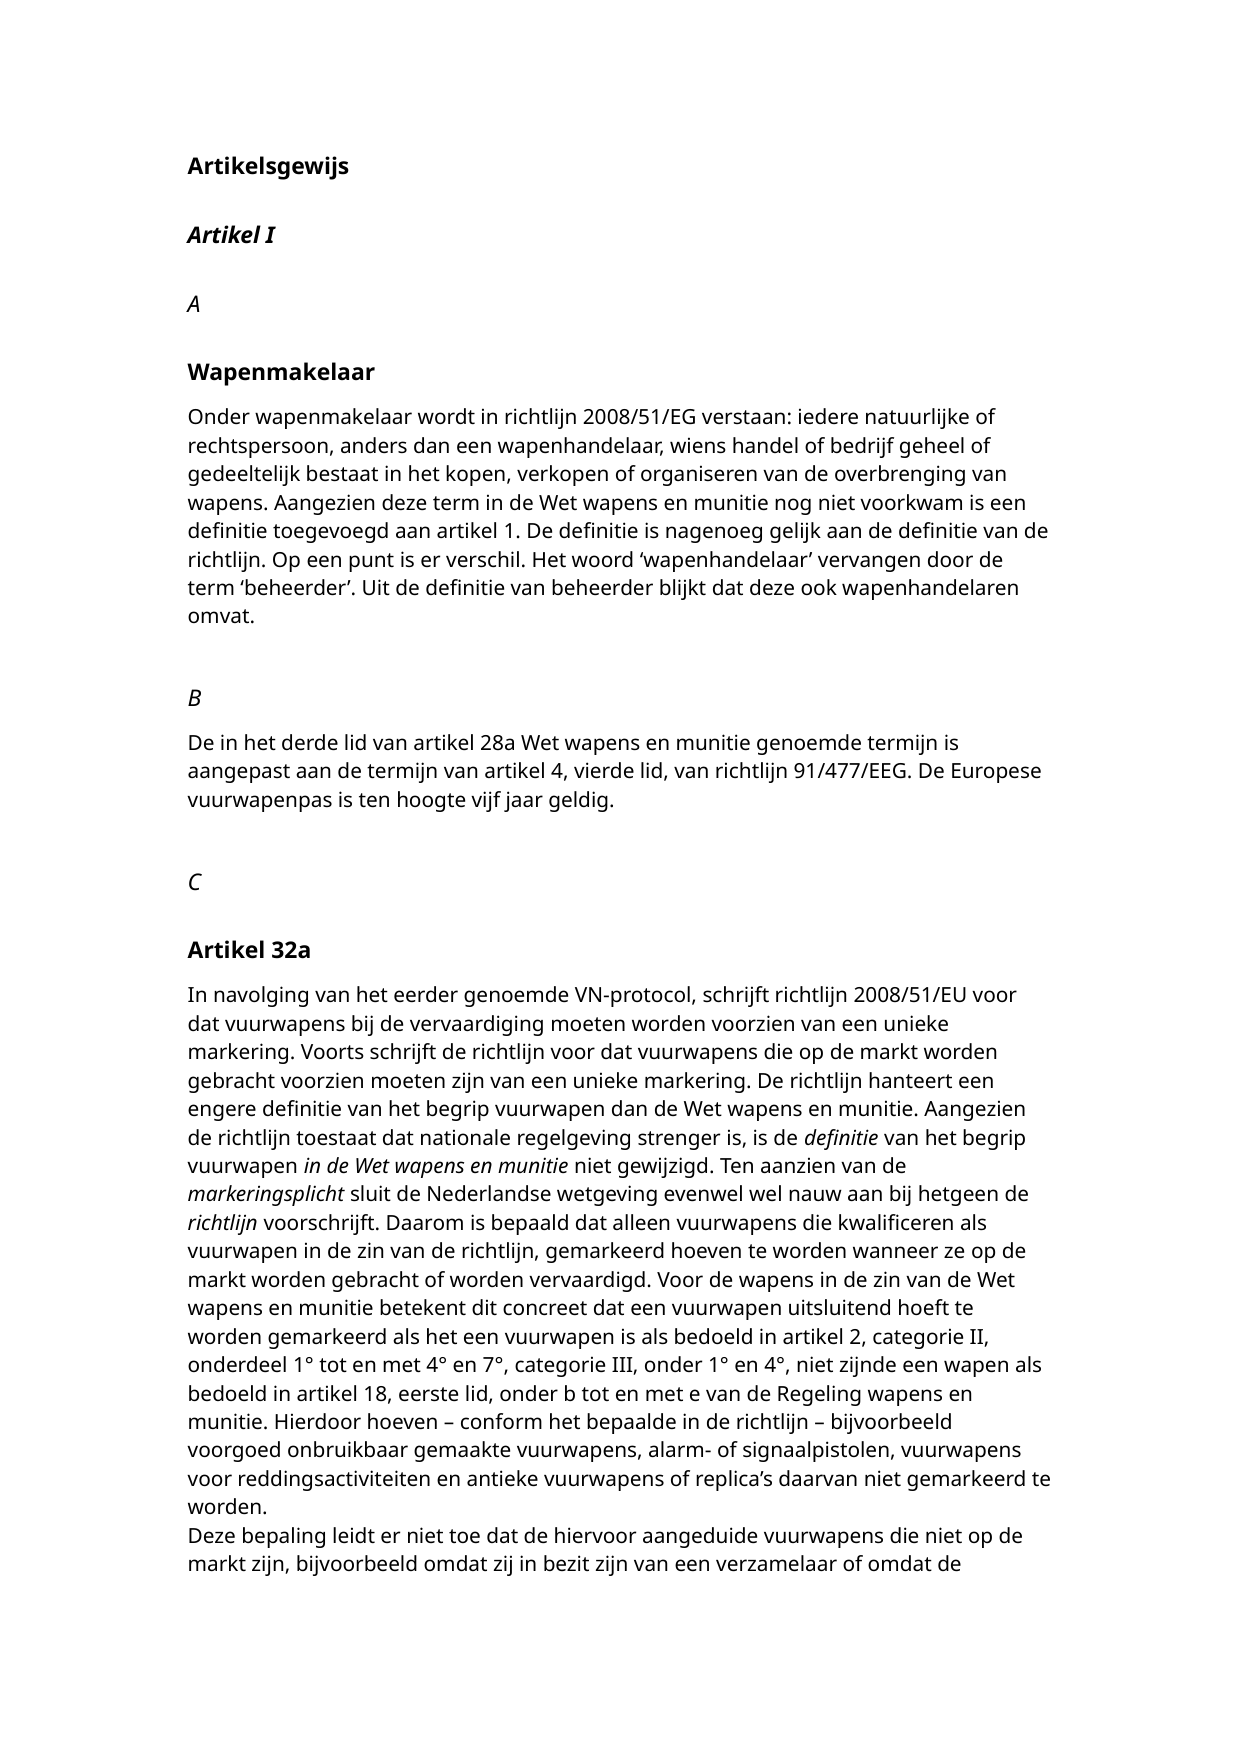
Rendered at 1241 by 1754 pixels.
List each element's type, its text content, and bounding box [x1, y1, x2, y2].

text Deze bepaling leidt er niet toe dat de hiervoor aangeduide vuurwapens die niet op de markt zijn, bijvoorbeeld omdat zij in bezit zijn van een verzamelaar of omdat de [187, 1521, 1053, 1578]
subtitle B [187, 682, 1053, 713]
text Onder wapenmakelaar wordt in richtlijn 2008/51/EG verstaan: iedere natuurlijke of rechtspersoon, anders dan een wapenhandelaar, wiens handel of bedrijf geheel of gedeeltelijk bestaat in het kopen, verkopen of organiseren van de overbrenging van wapens. Aangezien deze term in de Wet wapens en munitie nog niet voorkwam is een definitie toegevoegd aan artikel 1. De definitie is nagenoeg gelijk aan de definitie van de richtlijn. Op een punt is er verschil. Het woord ‘wapenhandelaar’ vervangen door de term ‘beheerder’. Uit de definitie van beheerder blijkt dat deze ook wapenhandelaren omvat. [187, 402, 1053, 630]
text De in het derde lid van artikel 28a Wet wapens en munitie genoemde termijn is aangepast aan de termijn van artikel 4, vierde lid, van richtlijn 91/477/EEG. De Europese vuurwapenpas is ten hoogte vijf jaar geldig. [187, 728, 1053, 813]
subtitle C [187, 866, 1053, 897]
subtitle Artikelsgewijs [187, 150, 1053, 181]
text In navolging van het eerder genoemde VN-protocol, schrijft richtlijn 2008/51/EU voor dat vuurwapens bij de vervaardiging moeten worden voorzien van een unieke markering. Voorts schrijft de richtlijn voor dat vuurwapens die op de markt worden gebracht voorzien moeten zijn van een unieke markering. De richtlijn hanteert een engere definitie van het begrip vuurwapen dan de Wet wapens en munitie. Aangezien de richtlijn toestaat dat nationale regelgeving strenger is, is de definitie van het begrip vuurwapen in de Wet wapens en munitie niet gewijzigd. Ten aanzien van de markeringsplicht sluit de Nederlandse wetgeving evenwel wel nauw aan bij hetgeen de richtlijn voorschrijft. Daarom is bepaald dat alleen vuurwapens die kwalificeren als vuurwapen in de zin van de richtlijn, gemarkeerd hoeven te worden wanneer ze op de markt worden gebracht of worden vervaardigd. Voor de wapens in de zin van de Wet wapens en munitie betekent dit concreet dat een vuurwapen uitsluitend hoeft te worden gemarkeerd als het een vuurwapen is als bedoeld in artikel 2, categorie II, onderdeel 1° tot en met 4° en 7°, categorie III, onder 1° en 4°, niet zijnde een wapen als bedoeld in artikel 18, eerste lid, onder b tot en met e van de Regeling wapens en munitie. Hierdoor hoeven – conform het bepaalde in de richtlijn – bijvoorbeeld voorgoed onbruikbaar gemaakte vuurwapens, alarm- of signaalpistolen, vuurwapens voor reddingsactiviteiten en antieke vuurwapens of replica’s daarvan niet gemarkeerd te worden. [187, 981, 1053, 1521]
subtitle Wapenmakelaar [187, 356, 1053, 387]
subtitle Artikel I [187, 219, 1053, 250]
subtitle Artikel 32a [187, 934, 1053, 966]
subtitle A [187, 287, 1053, 319]
